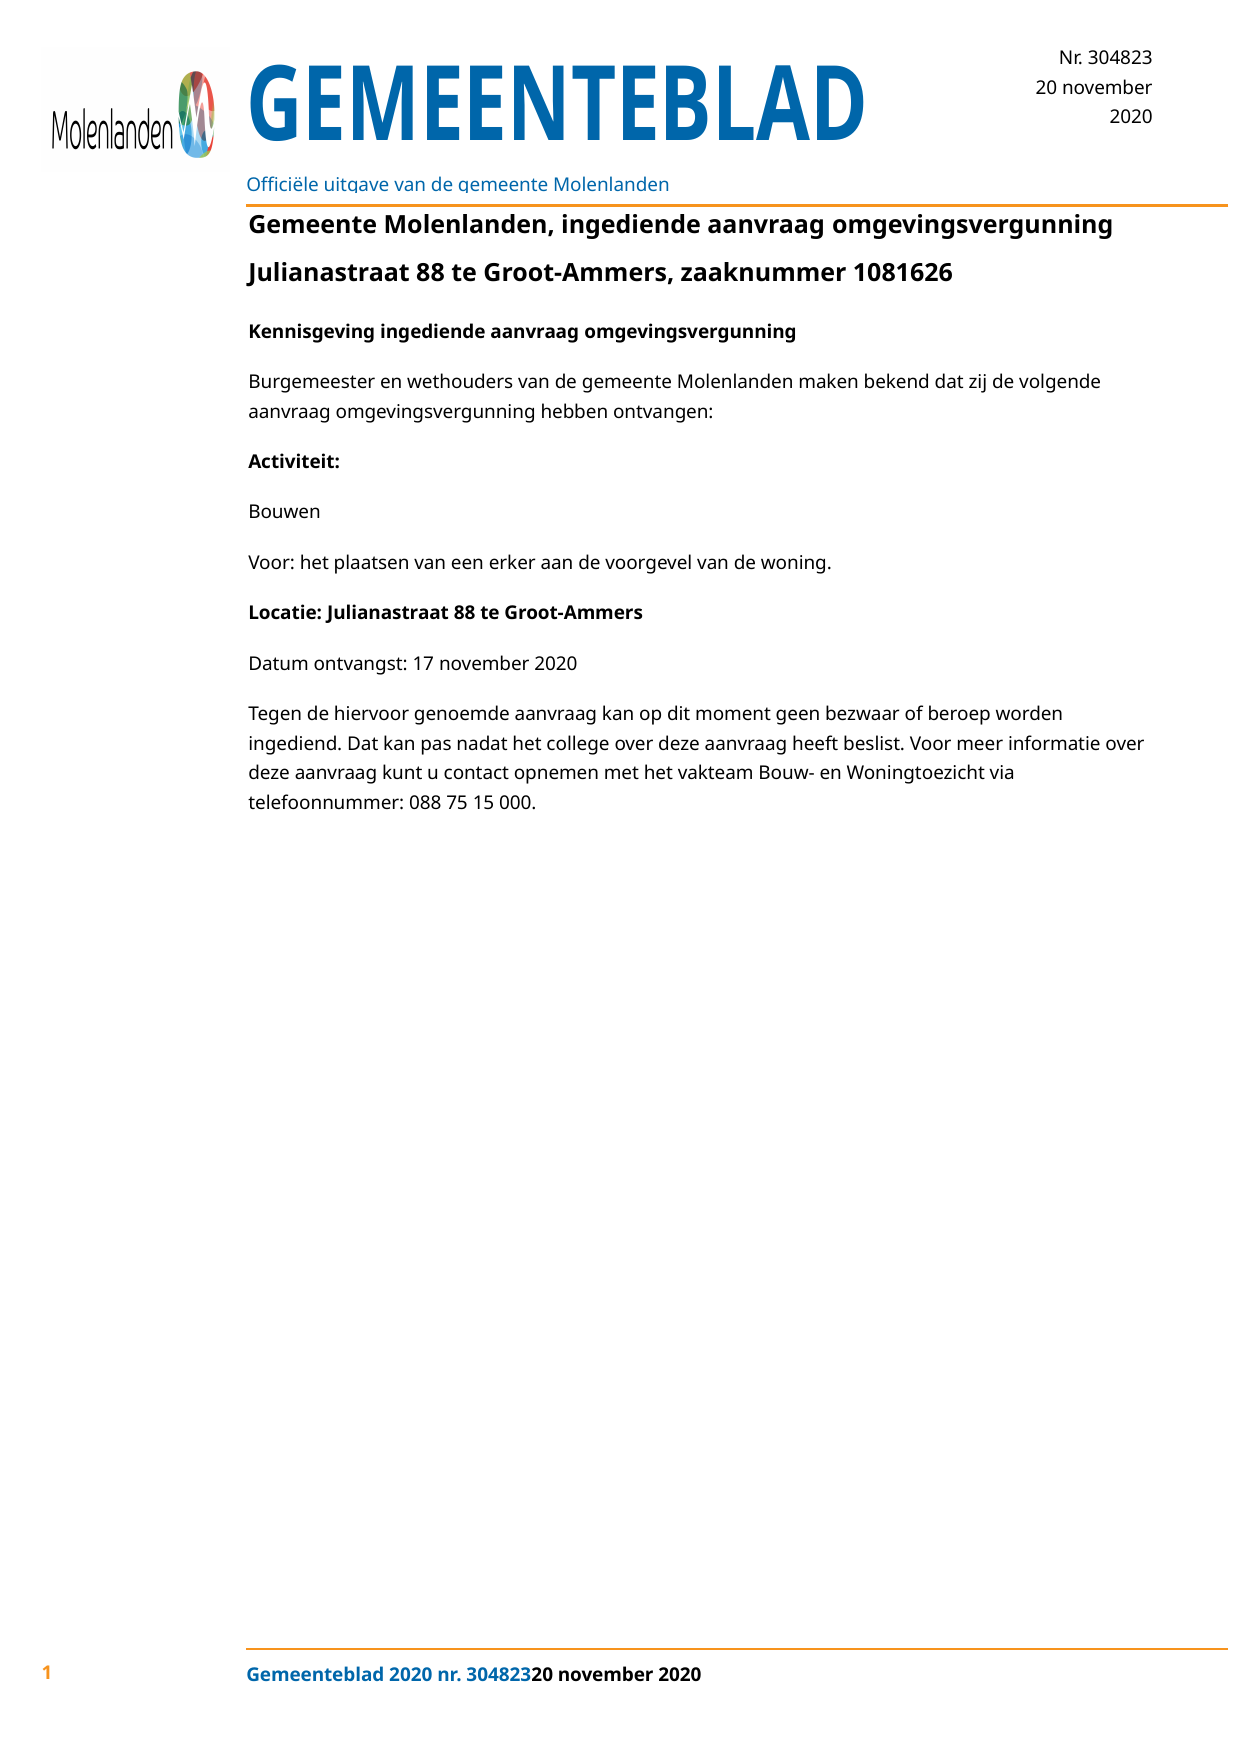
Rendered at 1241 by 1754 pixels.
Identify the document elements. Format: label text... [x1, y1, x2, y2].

text Voor: het plaatsen van een erker aan de voorgevel van de woning. [248, 549, 1152, 575]
text Kennisgeving ingediende aanvraag omgevingsvergunning [248, 318, 1152, 344]
text Burgemeester en wethouders van de gemeente Molenlanden maken bekend dat zij de volgende aanvraag omgevingsvergunning hebben ontvangen: [248, 368, 1152, 424]
text Gemeente Molenlanden, ingediende aanvraag omgevingsvergunning Julianastraat 88 te Groot-Ammers, zaaknummer 1081626 [248, 207, 1152, 288]
text Locatie: Julianastraat 88 te Groot-Ammers [248, 599, 1152, 625]
picture [41, 47, 231, 172]
text Bouwen [248, 499, 1152, 524]
text Datum ontvangst: 17 november 2020 [248, 650, 1152, 676]
text Activiteit: [248, 448, 1152, 474]
text Tegen de hiervoor genoemde aanvraag kan op dit moment geen bezwaar of beroep worden ingediend. Dat kan pas nadat het college over deze aanvraag heeft beslist. Voor meer informatie over deze aanvraag kunt u contact opnemen met het vakteam Bouw- en Woningtoezicht via telefoonnummer: 088 75 15 000. [248, 700, 1152, 815]
